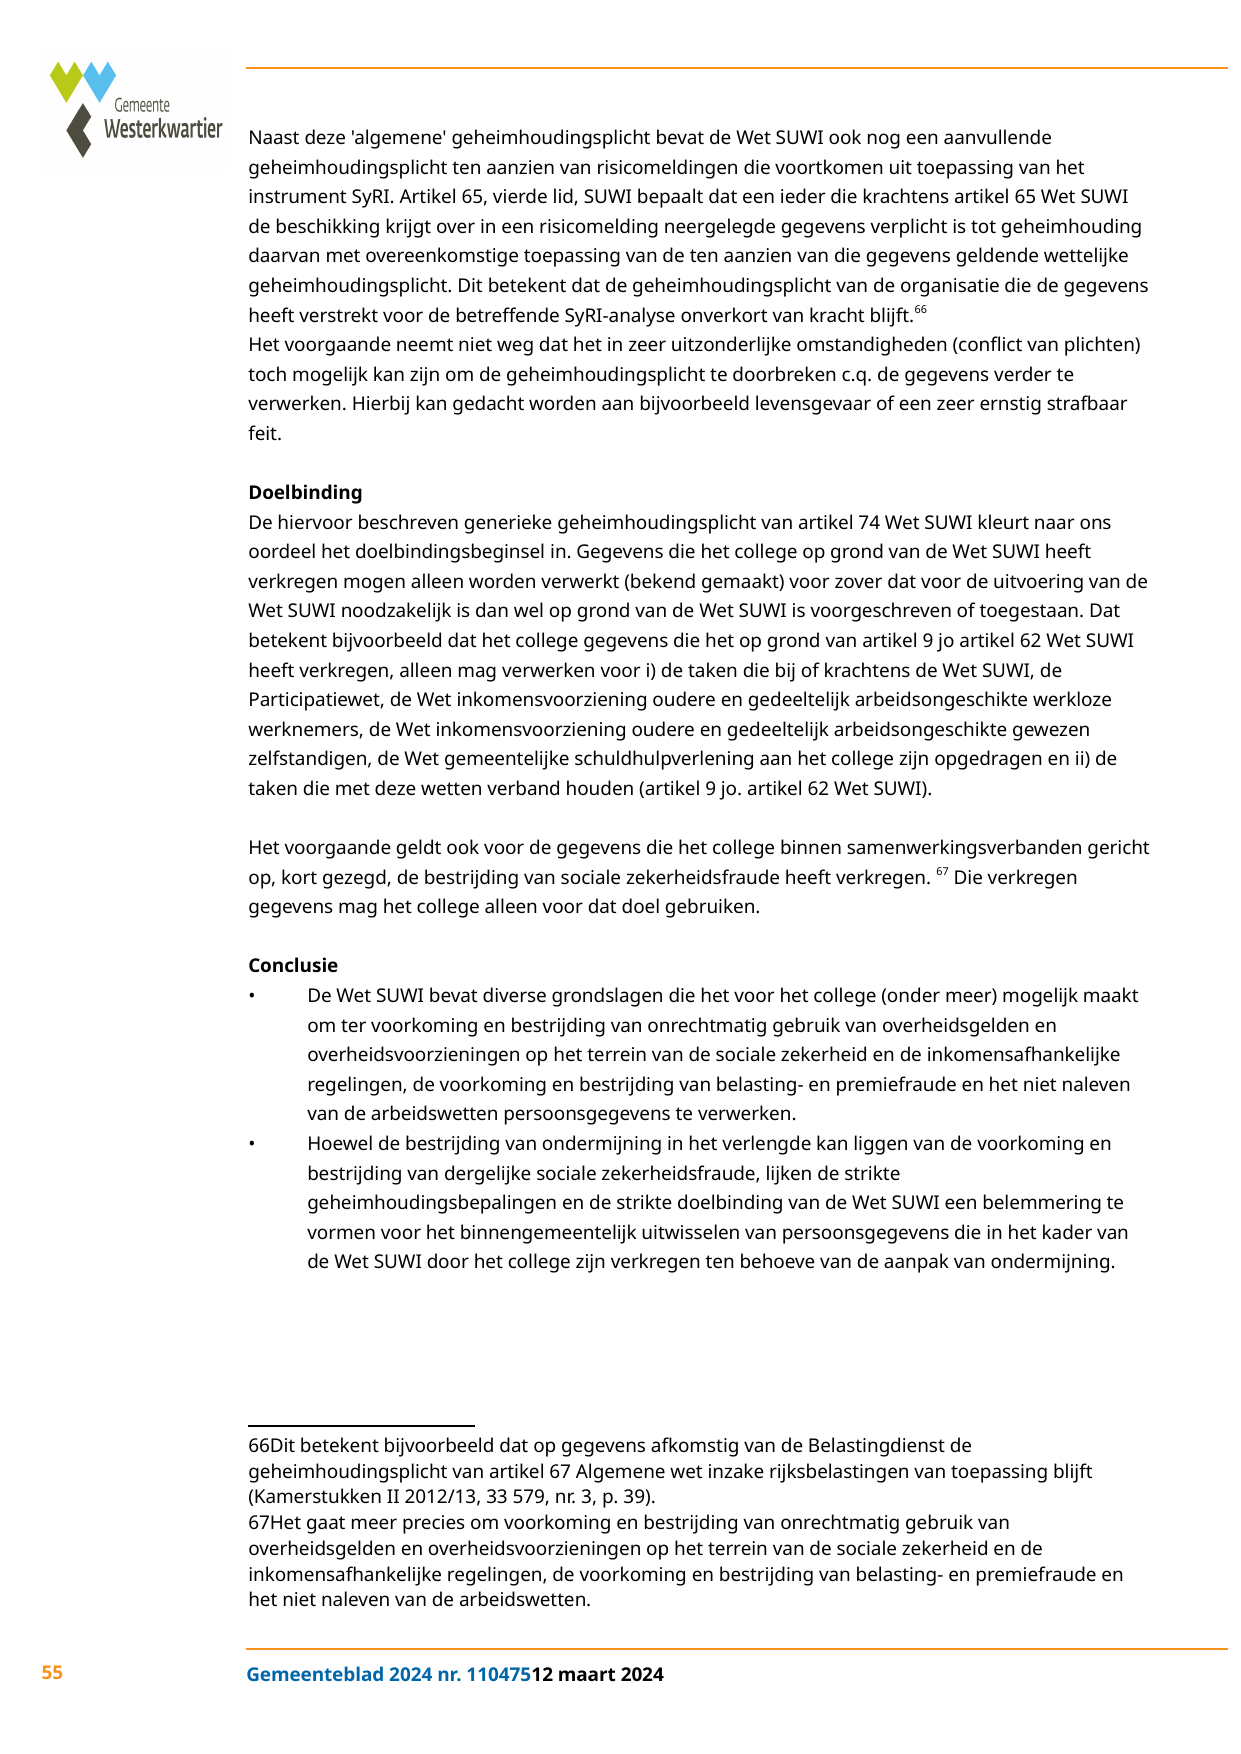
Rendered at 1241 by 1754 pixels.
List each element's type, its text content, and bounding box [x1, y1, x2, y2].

text Doelbinding [248, 479, 1152, 505]
text Het voorgaande geldt ook voor de gegevens die het college binnen samenwerkingsverbanden gericht op, kort gezegd, de bestrijding van sociale zekerheidsfraude heeft verkregen. Die verkregen gegevens mag het college alleen voor dat doel gebruiken. [248, 834, 1152, 919]
text De hiervoor beschreven generieke geheimhoudingsplicht van artikel 74 Wet SUWI kleurt naar ons oordeel het doelbindingsbeginsel in. Gegevens die het college op grond van de Wet SUWI heeft verkregen mogen alleen worden verwerkt (bekend gemaakt) voor zover dat voor de uitvoering van de Wet SUWI noodzakelijk is dan wel op grond van de Wet SUWI is voorgeschreven of toegestaan. Dat betekent bijvoorbeeld dat het college gegevens die het op grond van artikel 9 jo artikel 62 Wet SUWI heeft verkregen, alleen mag verwerken voor i) de taken die bij of krachtens de Wet SUWI, de Participatiewet, de Wet inkomensvoorziening oudere en gedeeltelijk arbeidsongeschikte werkloze werknemers, de Wet inkomensvoorziening oudere en gedeeltelijk arbeidsongeschikte gewezen zelfstandigen, de Wet gemeentelijke schuldhulpverlening aan het college zijn opgedragen en ii) de taken die met deze wetten verband houden (artikel 9 jo. artikel 62 Wet SUWI). [248, 509, 1152, 801]
list De Wet SUWI bevat diverse grondslagen die het voor het college (onder meer) mogelijk maakt om ter voorkoming en bestrijding van onrechtmatig gebruik van overheidsgelden en overheidsvoorzieningen op het terrein van de sociale zekerheid en de inkomensafhankelijke regelingen, de voorkoming en bestrijding van belasting- en premiefraude en het niet naleven van de arbeidswetten persoonsgegevens te verwerken. [248, 982, 1152, 1126]
text Naast deze 'algemene' geheimhoudingsplicht bevat de Wet SUWI ook nog een aanvullende geheimhoudingsplicht ten aanzien van risicomeldingen die voortkomen uit toepassing van het instrument SyRI. Artikel 65, vierde lid, SUWI bepaalt dat een ieder die krachtens artikel 65 Wet SUWI de beschikking krijgt over in een risicomelding neergelegde gegevens verplicht is tot geheimhouding daarvan met overeenkomstige toepassing van de ten aanzien van die gegevens geldende wettelijke geheimhoudingsplicht. Dit betekent dat de geheimhoudingsplicht van de organisatie die de gegevens heeft verstrekt voor de betreffende SyRI-analyse onverkort van kracht blijft. [248, 124, 1152, 328]
text Het gaat meer precies om voorkoming en bestrijding van onrechtmatig gebruik van overheidsgelden en overheidsvoorzieningen op het terrein van de sociale zekerheid en de inkomensafhankelijke regelingen, de voorkoming en bestrijding van belasting- en premiefraude en het niet naleven van de arbeidswetten. [248, 1509, 1152, 1612]
picture [41, 47, 231, 172]
text Conclusie [248, 953, 1152, 978]
text Dit betekent bijvoorbeeld dat op gegevens afkomstig van de Belastingdienst de geheimhoudingsplicht van artikel 67 Algemene wet inzake rijksbelastingen van toepassing blijft (Kamerstukken II 2012/13, 33 579, nr. 3, p. 39). [248, 1432, 1152, 1509]
text Het voorgaande neemt niet weg dat het in zeer uitzonderlijke omstandigheden (conflict van plichten) toch mogelijk kan zijn om de geheimhoudingsplicht te doorbreken c.q. de gegevens verder te verwerken. Hierbij kan gedacht worden aan bijvoorbeeld levensgevaar of een zeer ernstig strafbaar feit. [248, 331, 1152, 446]
list Hoewel de bestrijding van ondermijning in het verlengde kan liggen van de voorkoming en bestrijding van dergelijke sociale zekerheidsfraude, lijken de strikte geheimhoudingsbepalingen en de strikte doelbinding van de Wet SUWI een belemmering te vormen voor het binnengemeentelijk uitwisselen van persoonsgegevens die in het kader van de Wet SUWI door het college zijn verkregen ten behoeve van de aanpak van ondermijning. [248, 1130, 1152, 1274]
